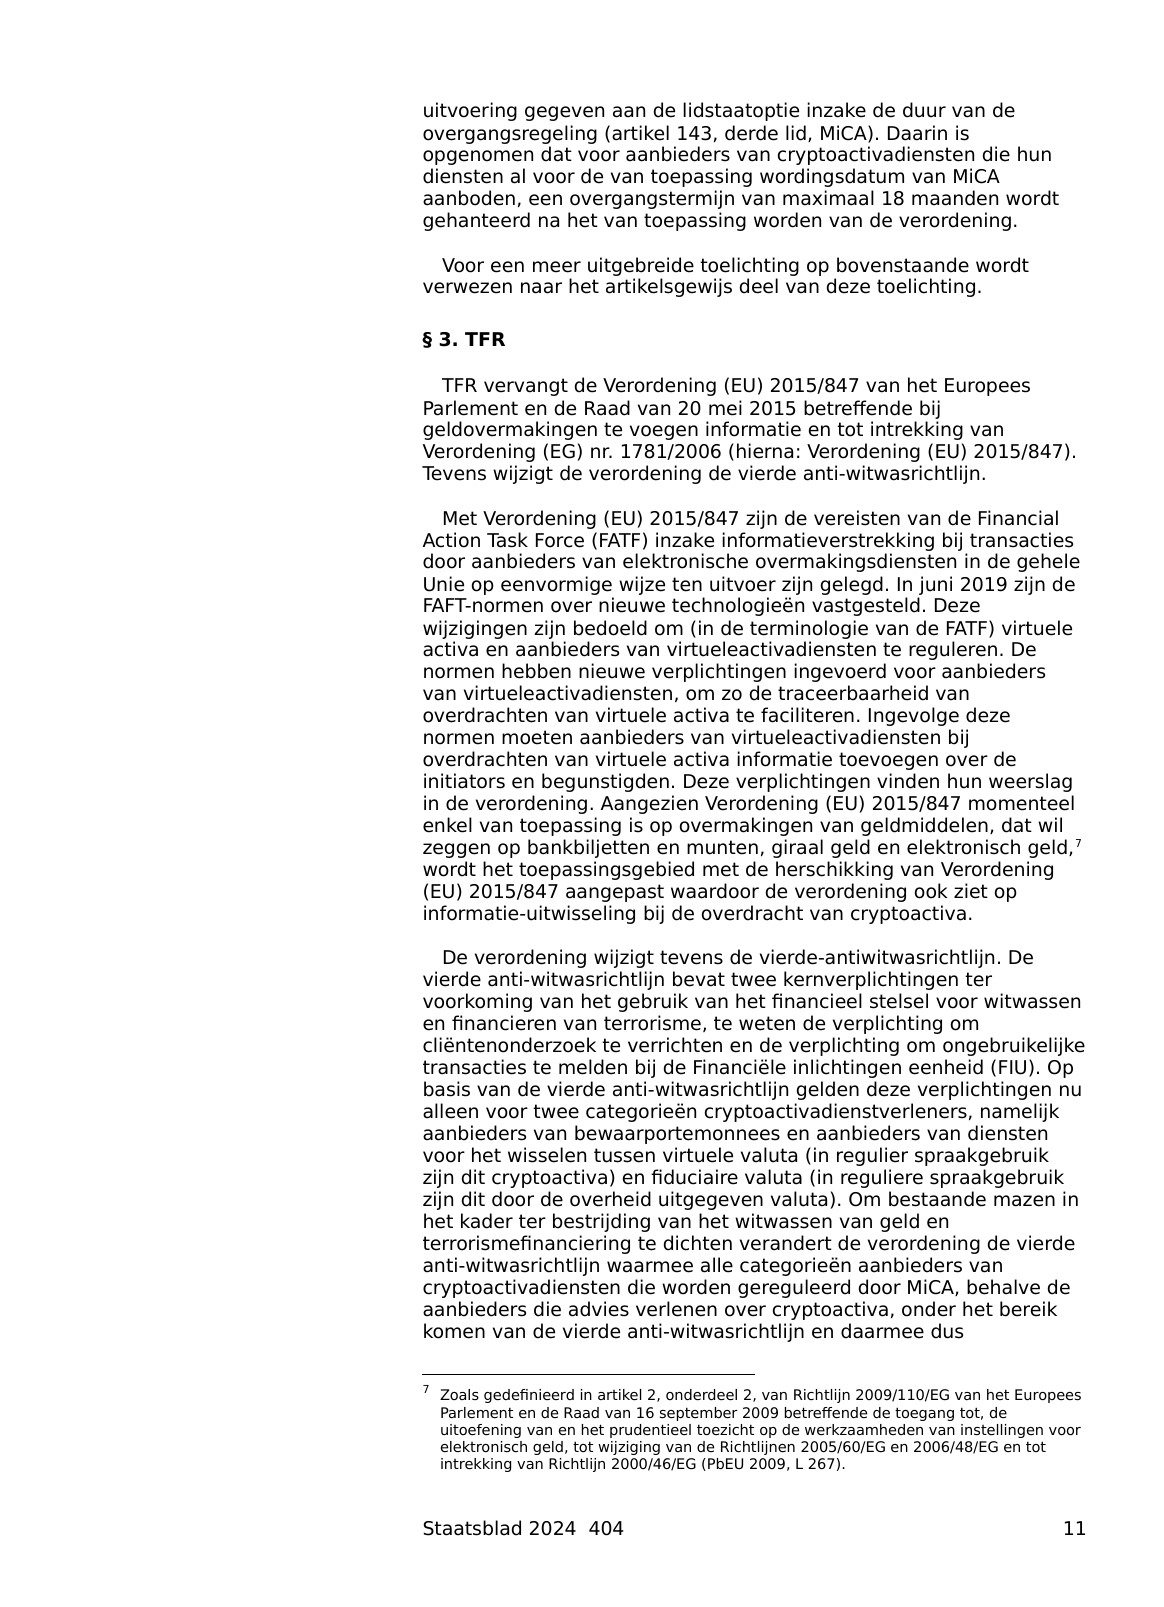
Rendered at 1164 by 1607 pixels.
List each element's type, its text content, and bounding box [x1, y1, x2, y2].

text TFR vervangt de Verordening (EU) 2015/847 van het Europees Parlement en de Raad van 20 mei 2015 betreffende bij geldovermakingen te voegen informatie en tot intrekking van Verordening (EG) nr. 1781/2006 (hierna: Verordening (EU) 2015/847). Tevens wijzigt de verordening de vierde anti-witwasrichtlijn. [422, 375, 1087, 485]
text De verordening wijzigt tevens de vierde-antiwitwasrichtlijn. De vierde anti-witwasrichtlijn bevat twee kernverplichtingen ter voorkoming van het gebruik van het financieel stelsel voor witwassen en financieren van terrorisme, te weten de verplichting om cliëntenonderzoek te verrichten en de verplichting om ongebruikelijke transacties te melden bij de Financiële inlichtingen eenheid (FIU). Op basis van de vierde anti-witwasrichtlijn gelden deze verplichtingen nu alleen voor twee categorieën cryptoactivadienstverleners, namelijk aanbieders van bewaarportemonnees en aanbieders van diensten voor het wisselen tussen virtuele valuta (in regulier spraakgebruik zijn dit cryptoactiva) en fiduciaire valuta (in reguliere spraakgebruik zijn dit door de overheid uitgegeven valuta). Om bestaande mazen in het kader ter bestrijding van het witwassen van geld en terrorismefinanciering te dichten verandert de verordening de vierde anti-witwasrichtlijn waarmee alle categorieën aanbieders van cryptoactivadiensten die worden gereguleerd door MiCA, behalve de aanbieders die advies verlenen over cryptoactiva, onder het bereik komen van de vierde anti-witwasrichtlijn en daarmee dus [422, 947, 1087, 1343]
text Voor een meer uitgebreide toelichting op bovenstaande wordt verwezen naar het artikelsgewijs deel van deze toelichting. [422, 254, 1087, 298]
text Zoals gedefinieerd in artikel 2, onderdeel 2, van Richtlijn 2009/110/EG van het Europees Parlement en de Raad van 16 september 2009 betreffende de toegang tot, de uitoefening van en het prudentieel toezicht op de werkzaamheden van instellingen voor elektronisch geld, tot wijziging van de Richtlijnen 2005/60/EG en 2006/48/EG en tot intrekking van Richtlijn 2000/46/EG (PbEU 2009, L 267). [422, 1383, 1087, 1473]
text uitvoering gegeven aan de lidstaatoptie inzake de duur van de overgangsregeling (artikel 143, derde lid, MiCA). Daarin is opgenomen dat voor aanbieders van cryptoactivadiensten die hun diensten al voor de van toepassing wordingsdatum van MiCA aanboden, een overgangstermijn van maximaal 18 maanden wordt gehanteerd na het van toepassing worden van de verordening. [422, 100, 1087, 232]
text Met Verordening (EU) 2015/847 zijn de vereisten van de Financial Action Task Force (FATF) inzake informatieverstrekking bij transacties door aanbieders van elektronische overmakingsdiensten in de gehele Unie op eenvormige wijze ten uitvoer zijn gelegd. In juni 2019 zijn de FAFT-normen over nieuwe technologieën vastgesteld. Deze wijzigingen zijn bedoeld om (in de terminologie van de FATF) virtuele activa en aanbieders van virtueleactivadiensten te reguleren. De normen hebben nieuwe verplichtingen ingevoerd voor aanbieders van virtueleactivadiensten, om zo de traceerbaarheid van overdrachten van virtuele activa te faciliteren. Ingevolge deze normen moeten aanbieders van virtueleactivadiensten bij overdrachten van virtuele activa informatie toevoegen over de initiators en begunstigden. Deze verplichtingen vinden hun weerslag in de verordening. Aangezien Verordening (EU) 2015/847 momenteel enkel van toepassing is op overmakingen van geldmiddelen, dat wil zeggen op bankbiljetten en munten, giraal geld en elektronisch geld, wordt het toepassingsgebied met de herschikking van Verordening (EU) 2015/847 aangepast waardoor de verordening ook ziet op informatie-uitwisseling bij de overdracht van cryptoactiva. [422, 507, 1087, 925]
subtitle § 3. TFR [422, 328, 1087, 350]
